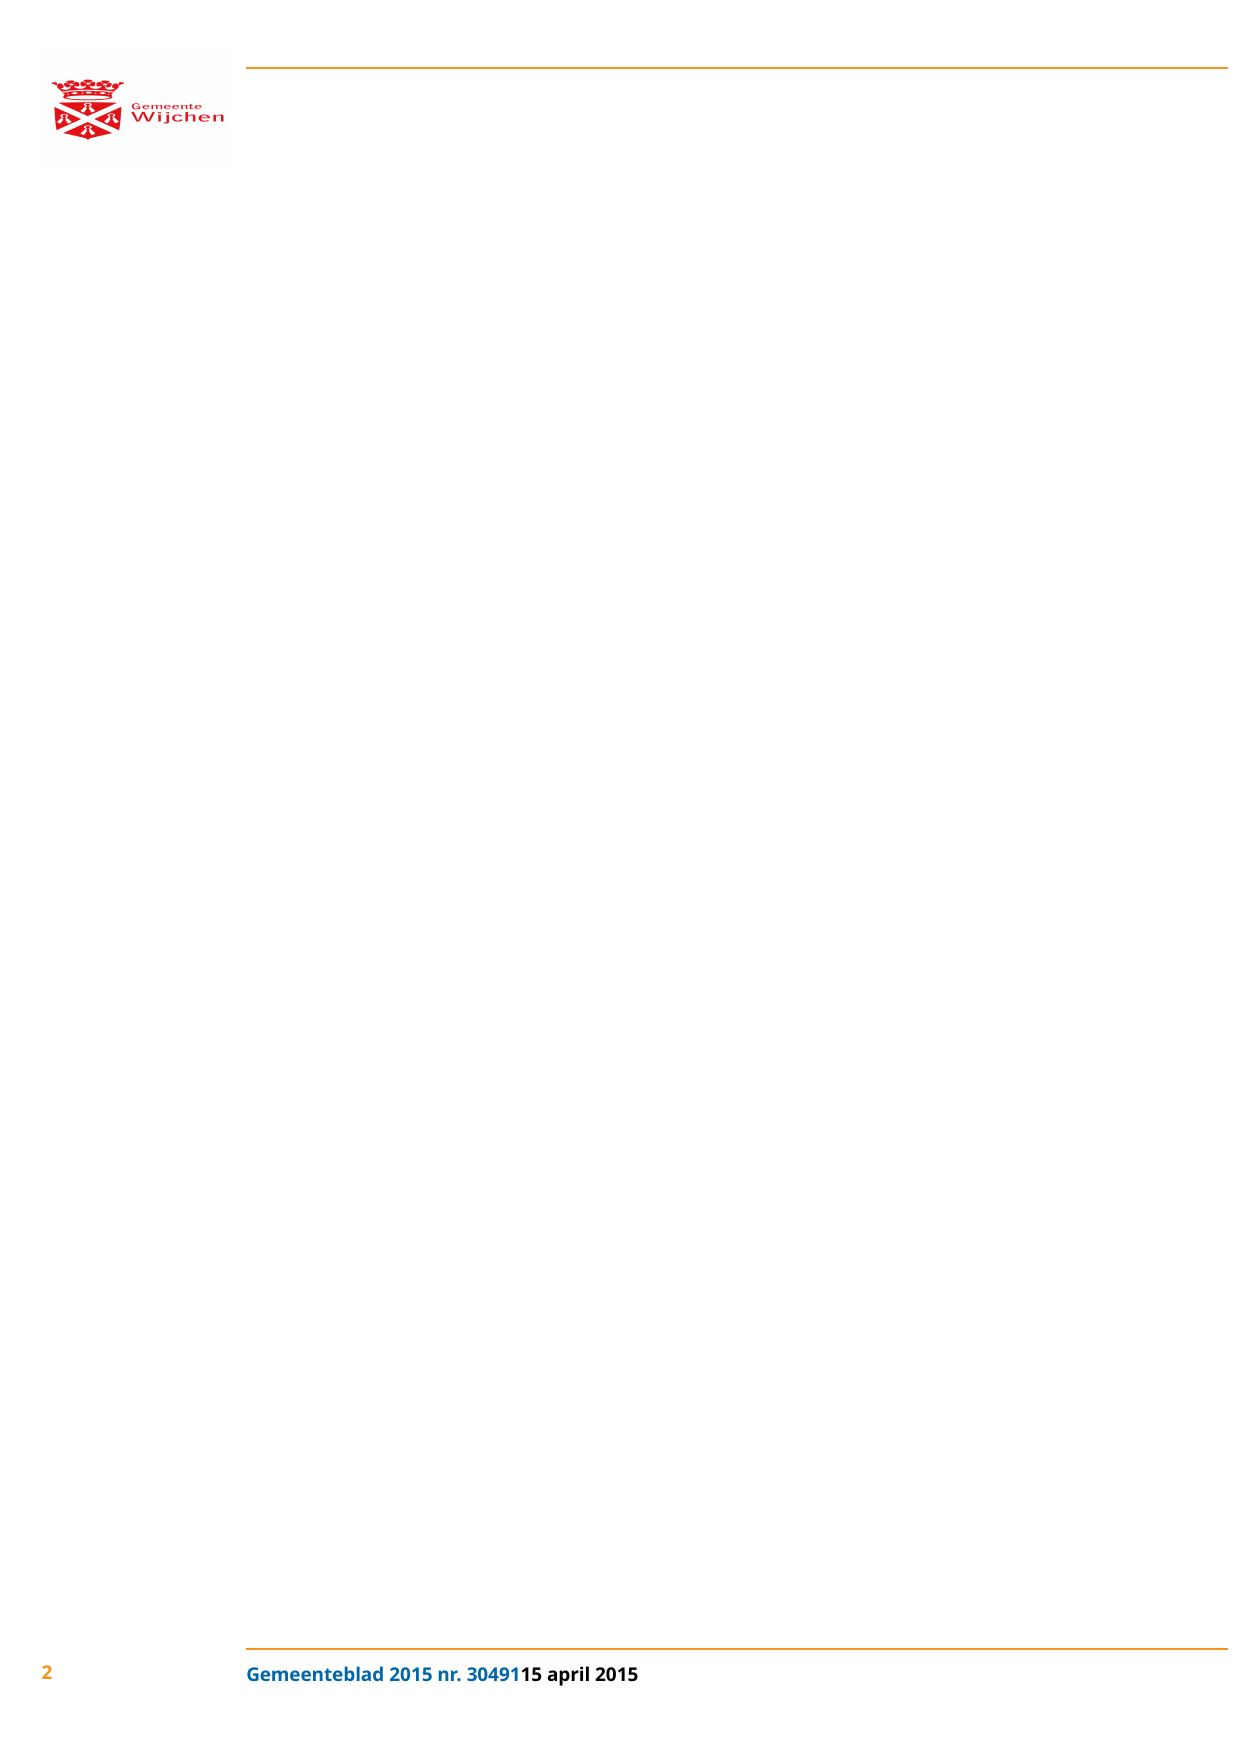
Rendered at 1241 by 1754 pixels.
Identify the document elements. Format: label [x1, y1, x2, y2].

picture [41, 47, 231, 172]
